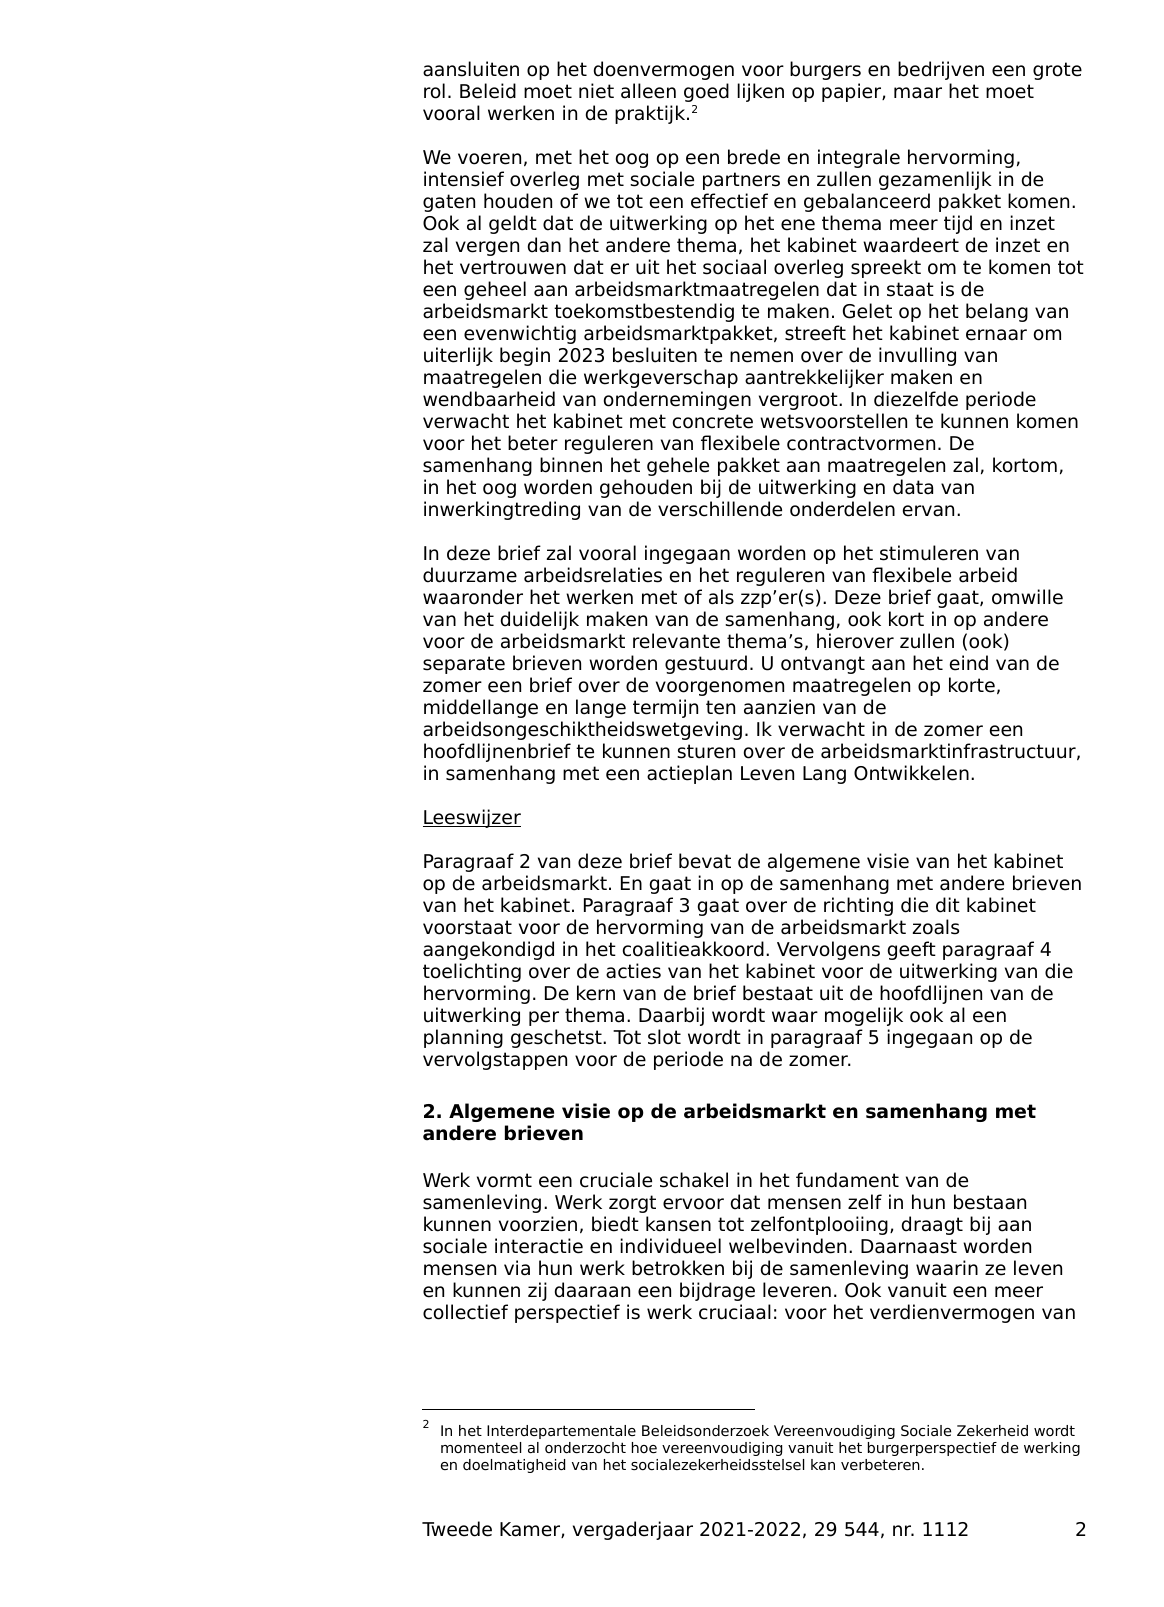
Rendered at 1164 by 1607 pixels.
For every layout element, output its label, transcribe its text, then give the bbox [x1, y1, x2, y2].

subtitle 2. Algemene visie op de arbeidsmarkt en samenhang met andere brieven [422, 1101, 1087, 1145]
text We voeren, met het oog op een brede en integrale hervorming, intensief overleg met sociale partners en zullen gezamenlijk in de gaten houden of we tot een effectief en gebalanceerd pakket komen. Ook al geldt dat de uitwerking op het ene thema meer tijd en inzet zal vergen dan het andere thema, het kabinet waardeert de inzet en het vertrouwen dat er uit het sociaal overleg spreekt om te komen tot een geheel aan arbeidsmarktmaatregelen dat in staat is de arbeidsmarkt toekomstbestendig te maken. Gelet op het belang van een evenwichtig arbeidsmarktpakket, streeft het kabinet ernaar om uiterlijk begin 2023 besluiten te nemen over de invulling van maatregelen die werkgeverschap aantrekkelijker maken en wendbaarheid van ondernemingen vergroot. In diezelfde periode verwacht het kabinet met concrete wetsvoorstellen te kunnen komen voor het beter reguleren van flexibele contractvormen. De samenhang binnen het gehele pakket aan maatregelen zal, kortom, in het oog worden gehouden bij de uitwerking en data van inwerkingtreding van de verschillende onderdelen ervan. [422, 147, 1087, 521]
subtitle Leeswijzer [422, 807, 1087, 829]
text aansluiten op het doenvermogen voor burgers en bedrijven een grote rol. Beleid moet niet alleen goed lijken op papier, maar het moet vooral werken in de praktijk. [422, 59, 1087, 125]
text Werk vormt een cruciale schakel in het fundament van de samenleving. Werk zorgt ervoor dat mensen zelf in hun bestaan kunnen voorzien, biedt kansen tot zelfontplooiing, draagt bij aan sociale interactie en individueel welbevinden. Daarnaast worden mensen via hun werk betrokken bij de samenleving waarin ze leven en kunnen zij daaraan een bijdrage leveren. Ook vanuit een meer collectief perspectief is werk cruciaal: voor het verdienvermogen van [422, 1170, 1087, 1324]
text In deze brief zal vooral ingegaan worden op het stimuleren van duurzame arbeidsrelaties en het reguleren van flexibele arbeid waaronder het werken met of als zzp’er(s). Deze brief gaat, omwille van het duidelijk maken van de samenhang, ook kort in op andere voor de arbeidsmarkt relevante thema’s, hierover zullen (ook) separate brieven worden gestuurd. U ontvangt aan het eind van de zomer een brief over de voorgenomen maatregelen op korte, middellange en lange termijn ten aanzien van de arbeidsongeschiktheidswetgeving. Ik verwacht in de zomer een hoofdlijnenbrief te kunnen sturen over de arbeidsmarktinfrastructuur, in samenhang met een actieplan Leven Lang Ontwikkelen. [422, 543, 1087, 785]
text In het Interdepartementale Beleidsonderzoek Vereenvoudiging Sociale Zekerheid wordt momenteel al onderzocht hoe vereenvoudiging vanuit het burgerperspectief de werking en doelmatigheid van het socialezekerheidsstelsel kan verbeteren. [422, 1418, 1087, 1474]
text Paragraaf 2 van deze brief bevat de algemene visie van het kabinet op de arbeidsmarkt. En gaat in op de samenhang met andere brieven van het kabinet. Paragraaf 3 gaat over de richting die dit kabinet voorstaat voor de hervorming van de arbeidsmarkt zoals aangekondigd in het coalitieakkoord. Vervolgens geeft paragraaf 4 toelichting over de acties van het kabinet voor de uitwerking van die hervorming. De kern van de brief bestaat uit de hoofdlijnen van de uitwerking per thema. Daarbij wordt waar mogelijk ook al een planning geschetst. Tot slot wordt in paragraaf 5 ingegaan op de vervolgstappen voor de periode na de zomer. [422, 851, 1087, 1071]
